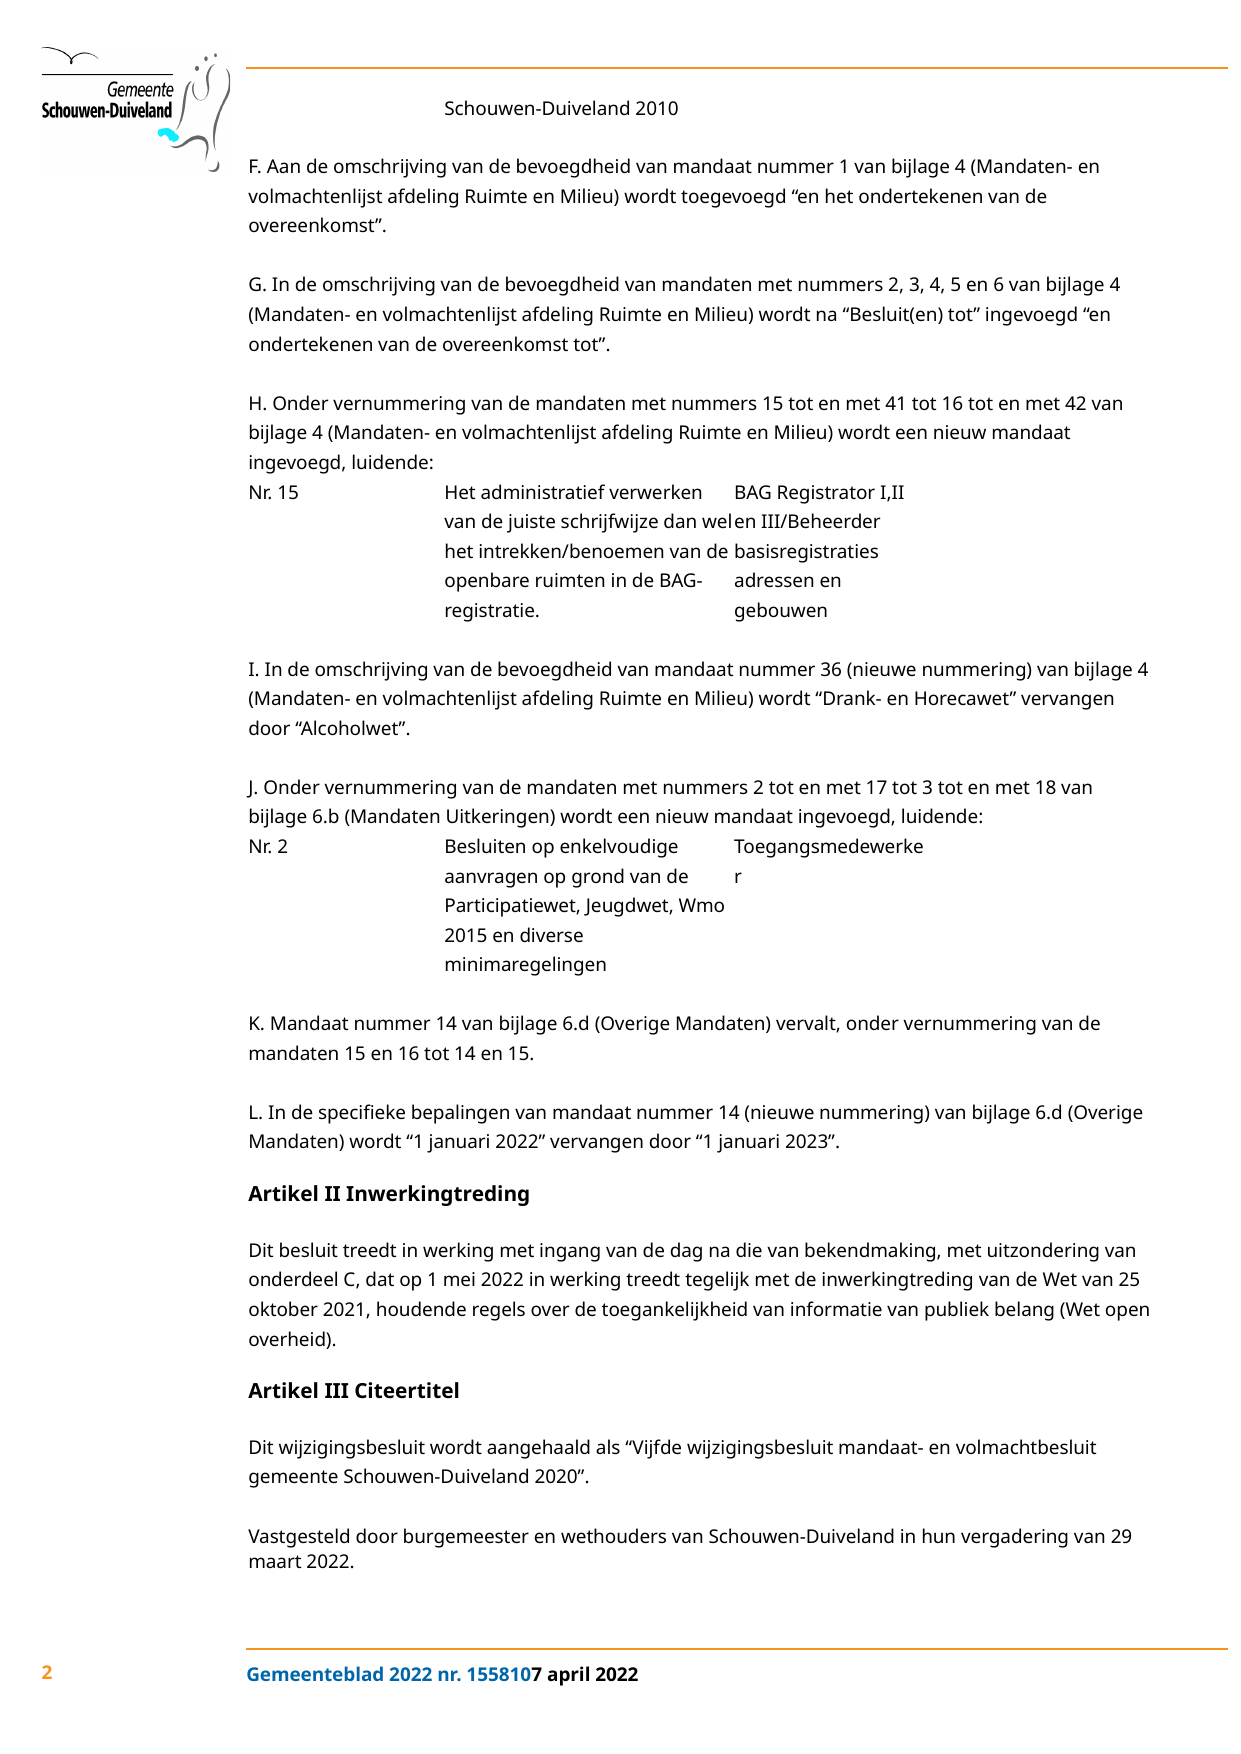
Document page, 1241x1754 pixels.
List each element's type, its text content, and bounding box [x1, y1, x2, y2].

text Vastgesteld door burgemeester en wethouders van Schouwen-Duiveland in hun vergadering van 29 maart 2022. [248, 1523, 1152, 1574]
table_header Schouwen-Duiveland 2010 [444, 95, 734, 121]
text H. Onder vernummering van de mandaten met nummers 15 tot en met 41 tot 16 tot en met 42 van bijlage 4 (Mandaten- en volmachtenlijst afdeling Ruimte en Milieu) wordt een nieuw mandaat ingevoegd, luidende: [248, 390, 1152, 475]
table_header Besluiten op enkelvoudige aanvragen op grond van de Participatiewet, Jeugdwet, Wmo 2015 en diverse minimaregelingen [444, 833, 734, 977]
text I. In de omschrijving van de bevoegdheid van mandaat nummer 36 (nieuwe nummering) van bijlage 4 (Mandaten- en volmachtenlijst afdeling Ruimte en Milieu) wordt “Drank- en Horecawet” vervangen door “Alcoholwet”. [248, 656, 1152, 741]
table_header [930, 479, 1152, 623]
table_header [734, 95, 930, 121]
text Artikel III Citeertitel [248, 1376, 1152, 1404]
text Dit besluit treedt in werking met ingang van de dag na die van bekendmaking, met uitzondering van onderdeel C, dat op 1 mei 2022 in werking treedt tegelijk met de inwerkingtreding van de Wet van 25 oktober 2021, houdende regels over de toegankelijkheid van informatie van publiek belang (Wet open overheid). [248, 1237, 1152, 1351]
text J. Onder vernummering van de mandaten met nummers 2 tot en met 17 tot 3 tot en met 18 van bijlage 6.b (Mandaten Uitkeringen) wordt een nieuw mandaat ingevoegd, luidende: [248, 774, 1152, 829]
text Artikel II Inwerkingtreding [248, 1179, 1152, 1207]
table_header Het administratief verwerken van de juiste schrijfwijze dan wel het intrekken/benoemen van de openbare ruimten in de BAG-registratie. [444, 479, 734, 623]
text G. In de omschrijving van de bevoegdheid van mandaten met nummers 2, 3, 4, 5 en 6 van bijlage 4 (Mandaten- en volmachtenlijst afdeling Ruimte en Milieu) wordt na “Besluit(en) tot” ingevoegd “en ondertekenen van de overeenkomst tot”. [248, 272, 1152, 357]
picture [41, 47, 231, 172]
text Dit wijzigingsbesluit wordt aangehaald als “Vijfde wijzigingsbesluit mandaat- en volmachtbesluit gemeente Schouwen-Duiveland 2020”. [248, 1434, 1152, 1489]
text F. Aan de omschrijving van de bevoegdheid van mandaat nummer 1 van bijlage 4 (Mandaten- en volmachtenlijst afdeling Ruimte en Milieu) wordt toegevoegd “en het ondertekenen van de overeenkomst”. [248, 153, 1152, 238]
table_header Toegangsmedewerker [734, 833, 930, 977]
text L. In de specifieke bepalingen van mandaat nummer 14 (nieuwe nummering) van bijlage 6.d (Overige Mandaten) wordt “1 januari 2022” vervangen door “1 januari 2023”. [248, 1099, 1152, 1154]
table_header [930, 833, 1152, 977]
text K. Mandaat nummer 14 van bijlage 6.d (Overige Mandaten) vervalt, onder vernummering van de mandaten 15 en 16 tot 14 en 15. [248, 1010, 1152, 1066]
table_header Nr. 2 [248, 833, 444, 977]
table_header BAG Registrator I,II en III/Beheerder basisregistraties adressen en gebouwen [734, 479, 930, 623]
table_header [248, 95, 444, 121]
table_header Nr. 15 [248, 479, 444, 623]
table_header [930, 95, 1152, 121]
